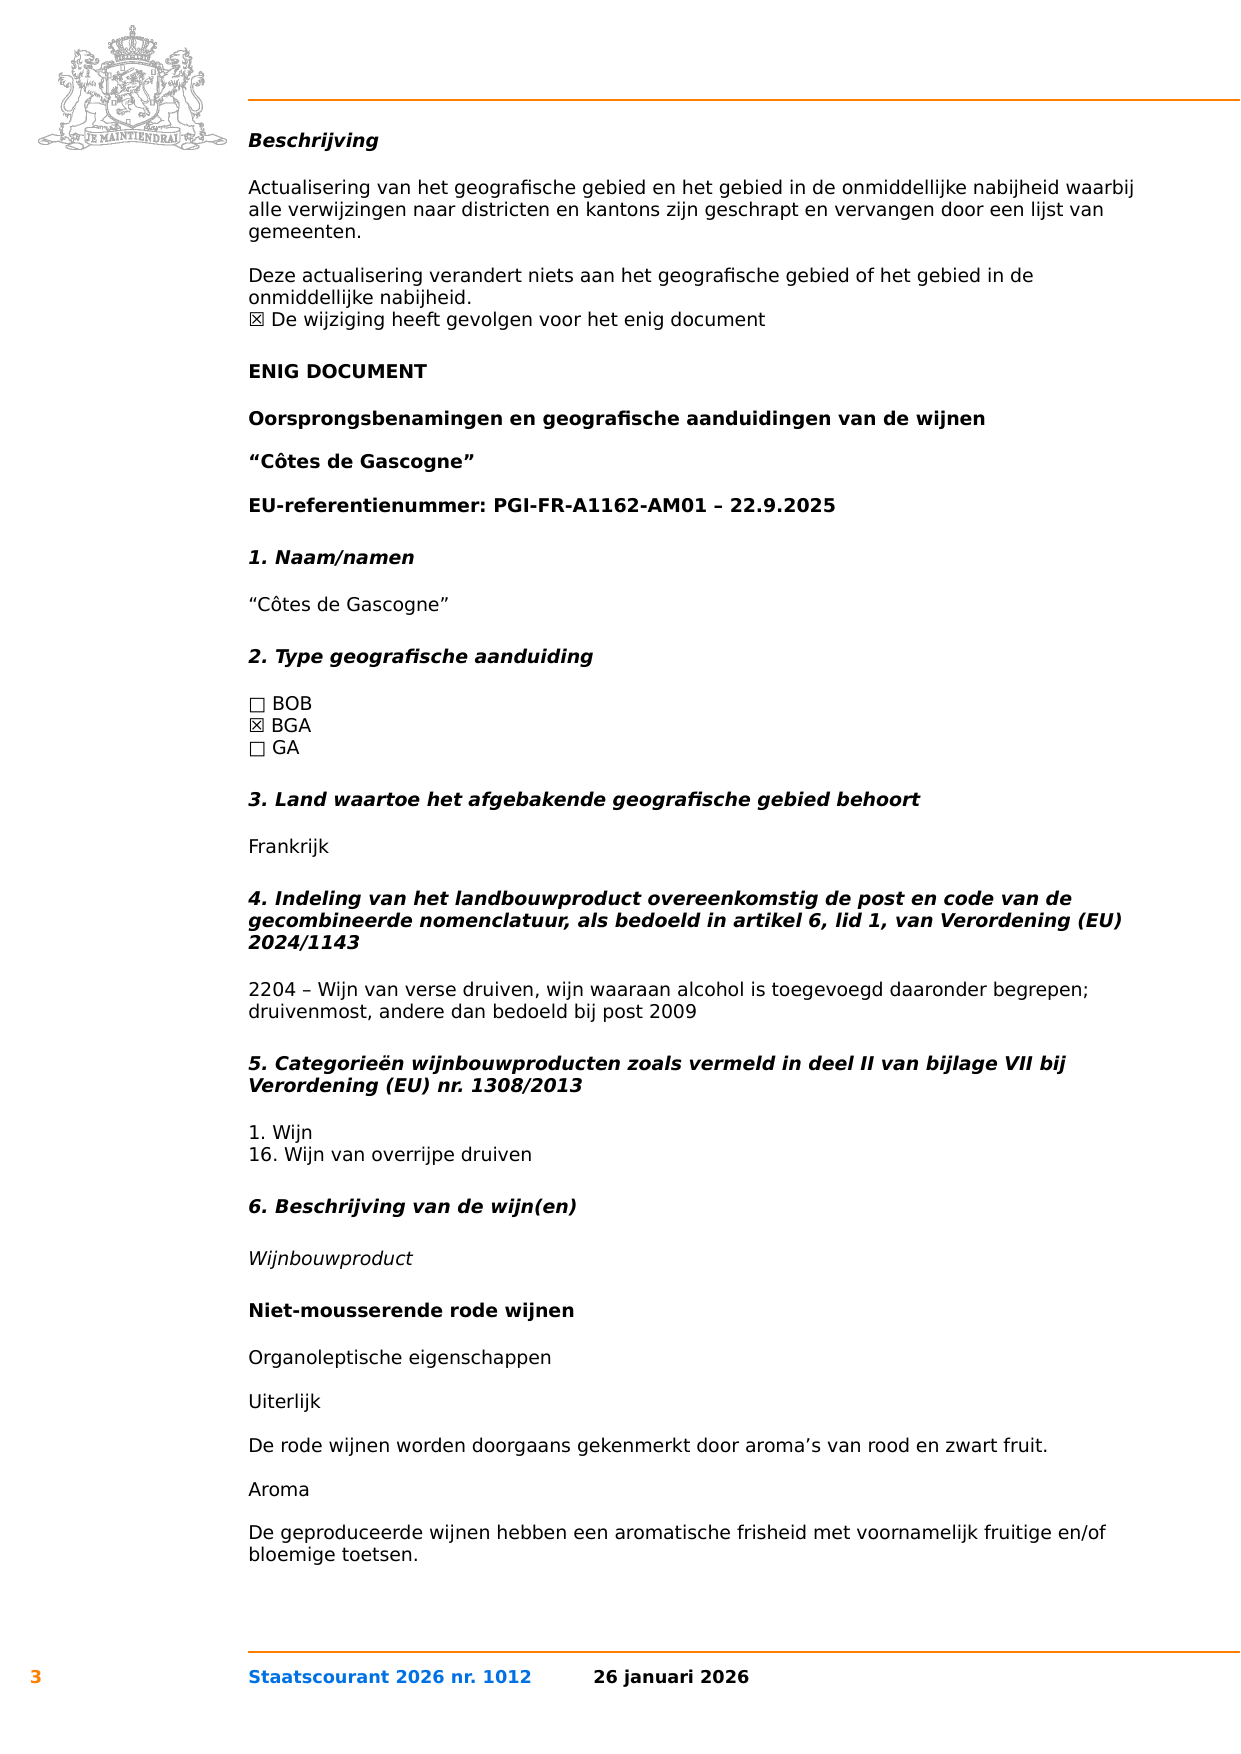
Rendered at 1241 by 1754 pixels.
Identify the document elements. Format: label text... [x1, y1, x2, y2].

text EU-referentienummer: PGI-FR-A1162-AM01 – 22.9.2025 [248, 495, 1163, 517]
subtitle Wijnbouwproduct [248, 1248, 1163, 1270]
text 1. Wijn [248, 1122, 1163, 1144]
text 2204 – Wijn van verse druiven, wijn waaraan alcohol is toegevoegd daaronder begrepen; druivenmost, andere dan bedoeld bij post 2009 [248, 979, 1163, 1023]
text ☒ BGA [248, 715, 1163, 737]
text □ BOB [248, 693, 1163, 715]
subtitle Niet-mousserende rode wijnen [248, 1300, 1163, 1322]
text De rode wijnen worden doorgaans gekenmerkt door aroma’s van rood en zwart fruit. [248, 1434, 1163, 1457]
text Oorsprongsbenamingen en geografische aanduidingen van de wijnen [248, 408, 1163, 429]
text Deze actualisering verandert niets aan het geografische gebied of het gebied in de onmiddellijke nabijheid. [248, 265, 1163, 309]
picture [38, 25, 227, 150]
text □ GA [248, 737, 1163, 759]
text Actualisering van het geografische gebied en het gebied in de onmiddellijke nabijheid waarbij alle verwijzingen naar districten en kantons zijn geschrapt en vervangen door een lijst van gemeenten. [248, 177, 1163, 243]
subtitle 6. Beschrijving van de wijn(en) [248, 1196, 1163, 1218]
text Uiterlijk [248, 1391, 1163, 1413]
subtitle 2. Type geografische aanduiding [248, 646, 1163, 668]
subtitle Beschrijving [248, 130, 1163, 152]
subtitle 1. Naam/namen [248, 547, 1163, 569]
subtitle 4. Indeling van het landbouwproduct overeenkomstig de post en code van de gecombineerde nomenclatuur, als bedoeld in artikel 6, lid 1, van Verordening (EU) 2024/1143 [248, 888, 1163, 954]
text “Côtes de Gascogne” [248, 594, 1163, 616]
text 16. Wijn van overrijpe druiven [248, 1144, 1163, 1166]
subtitle 5. Categorieën wijnbouwproducten zoals vermeld in deel II van bijlage VII bij Verordening (EU) nr. 1308/2013 [248, 1053, 1163, 1097]
text Aroma [248, 1478, 1163, 1500]
text De geproduceerde wijnen hebben een aromatische frisheid met voornamelijk fruitige en/of bloemige toetsen. [248, 1522, 1163, 1566]
text Organoleptische eigenschappen [248, 1347, 1163, 1369]
subtitle 3. Land waartoe het afgebakende geografische gebied behoort [248, 789, 1163, 811]
text Frankrijk [248, 836, 1163, 858]
text ☒ De wijziging heeft gevolgen voor het enig document [248, 309, 1163, 331]
subtitle ENIG DOCUMENT [248, 361, 1163, 383]
text “Côtes de Gascogne” [248, 451, 1163, 473]
